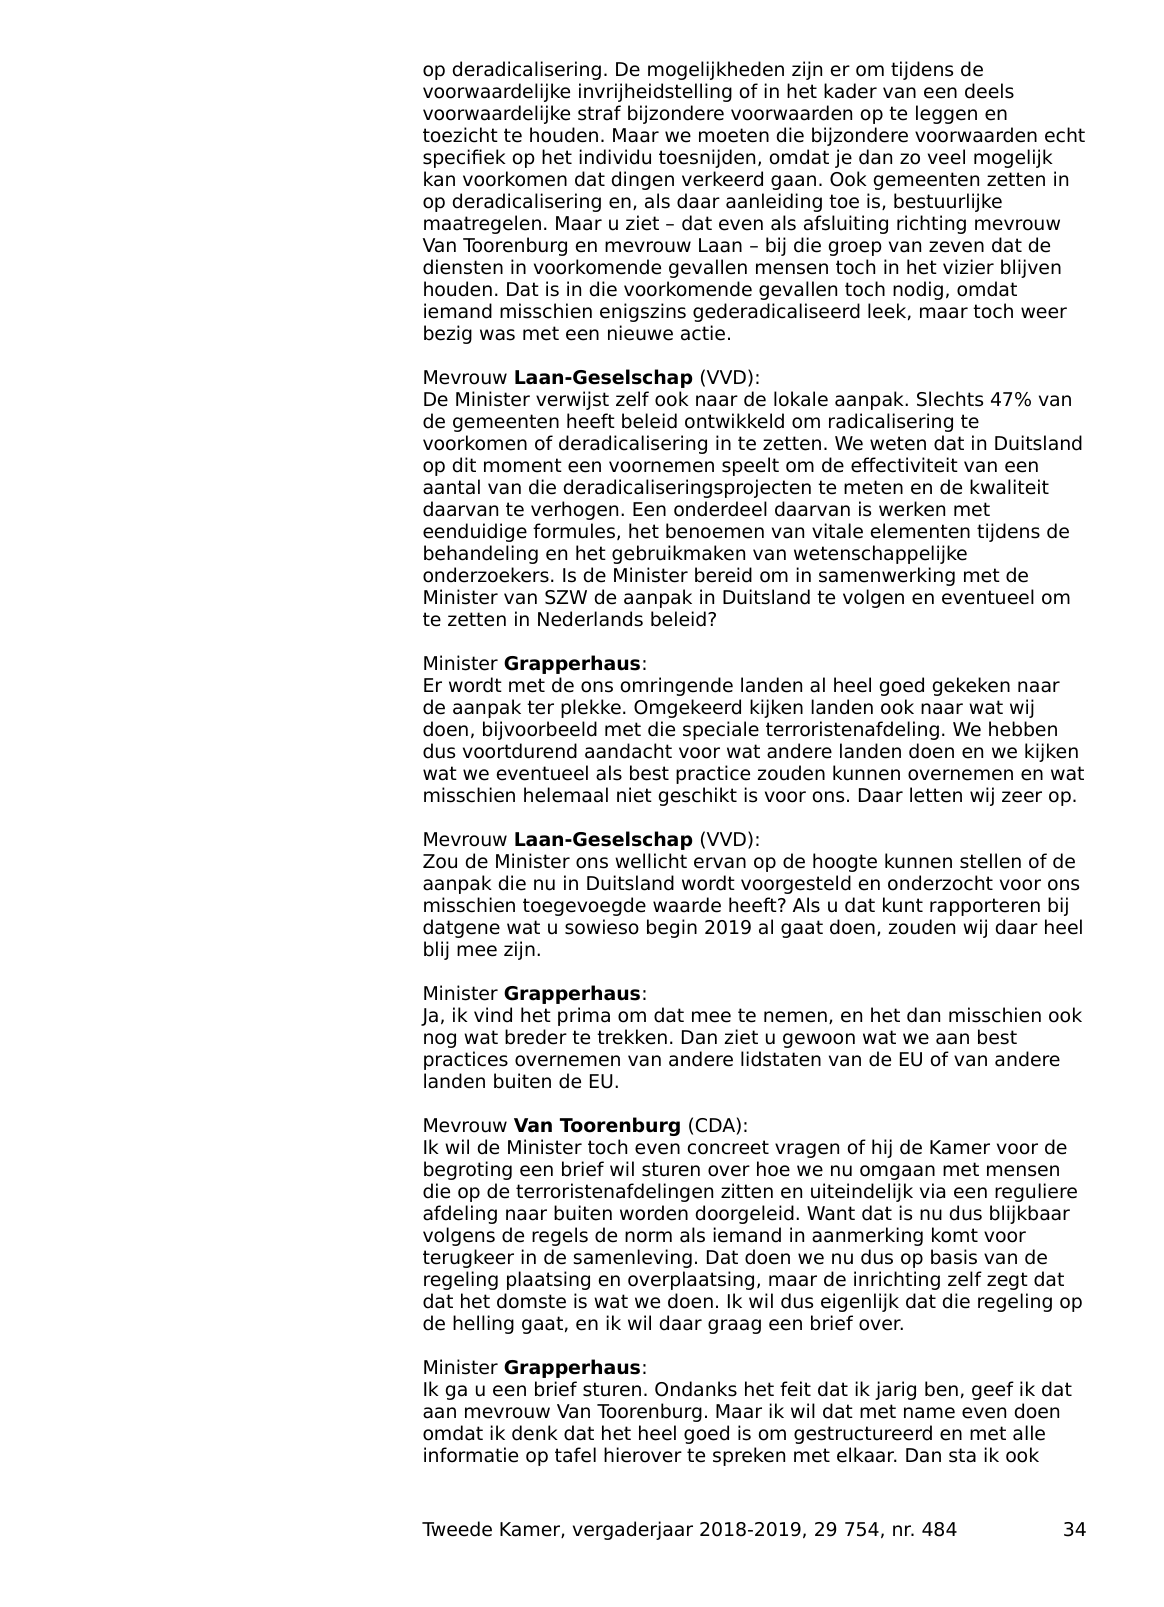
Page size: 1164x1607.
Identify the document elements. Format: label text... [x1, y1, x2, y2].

text Mevrouw Laan-Geselschap (VVD): [422, 367, 1087, 389]
text Minister Grapperhaus: [422, 983, 1087, 1005]
text Mevrouw Laan-Geselschap (VVD): [422, 829, 1087, 851]
text Zou de Minister ons wellicht ervan op de hoogte kunnen stellen of de aanpak die nu in Duitsland wordt voorgesteld en onderzocht voor ons misschien toegevoegde waarde heeft? Als u dat kunt rapporteren bij datgene wat u sowieso begin 2019 al gaat doen, zouden wij daar heel blij mee zijn. [422, 851, 1087, 961]
text Ik ga u een brief sturen. Ondanks het feit dat ik jarig ben, geef ik dat aan mevrouw Van Toorenburg. Maar ik wil dat met name even doen omdat ik denk dat het heel goed is om gestructureerd en met alle informatie op tafel hierover te spreken met elkaar. Dan sta ik ook [422, 1379, 1087, 1467]
text De Minister verwijst zelf ook naar de lokale aanpak. Slechts 47% van de gemeenten heeft beleid ontwikkeld om radicalisering te voorkomen of deradicalisering in te zetten. We weten dat in Duitsland op dit moment een voornemen speelt om de effectiviteit van een aantal van die deradicaliseringsprojecten te meten en de kwaliteit daarvan te verhogen. Een onderdeel daarvan is werken met eenduidige formules, het benoemen van vitale elementen tijdens de behandeling en het gebruikmaken van wetenschappelijke onderzoekers. Is de Minister bereid om in samenwerking met de Minister van SZW de aanpak in Duitsland te volgen en eventueel om te zetten in Nederlands beleid? [422, 389, 1087, 631]
text Ik wil de Minister toch even concreet vragen of hij de Kamer voor de begroting een brief wil sturen over hoe we nu omgaan met mensen die op de terroristenafdelingen zitten en uiteindelijk via een reguliere afdeling naar buiten worden doorgeleid. Want dat is nu dus blijkbaar volgens de regels de norm als iemand in aanmerking komt voor terugkeer in de samenleving. Dat doen we nu dus op basis van de regeling plaatsing en overplaatsing, maar de inrichting zelf zegt dat dat het domste is wat we doen. Ik wil dus eigenlijk dat die regeling op de helling gaat, en ik wil daar graag een brief over. [422, 1137, 1087, 1335]
text Ja, ik vind het prima om dat mee te nemen, en het dan misschien ook nog wat breder te trekken. Dan ziet u gewoon wat we aan best practices overnemen van andere lidstaten van de EU of van andere landen buiten de EU. [422, 1005, 1087, 1093]
text op deradicalisering. De mogelijkheden zijn er om tijdens de voorwaardelijke invrijheidstelling of in het kader van een deels voorwaardelijke straf bijzondere voorwaarden op te leggen en toezicht te houden. Maar we moeten die bijzondere voorwaarden echt specifiek op het individu toesnijden, omdat je dan zo veel mogelijk kan voorkomen dat dingen verkeerd gaan. Ook gemeenten zetten in op deradicalisering en, als daar aanleiding toe is, bestuurlijke maatregelen. Maar u ziet – dat even als afsluiting richting mevrouw Van Toorenburg en mevrouw Laan – bij die groep van zeven dat de diensten in voorkomende gevallen mensen toch in het vizier blijven houden. Dat is in die voorkomende gevallen toch nodig, omdat iemand misschien enigszins gederadicaliseerd leek, maar toch weer bezig was met een nieuwe actie. [422, 59, 1087, 345]
text Mevrouw Van Toorenburg (CDA): [422, 1115, 1087, 1137]
text Er wordt met de ons omringende landen al heel goed gekeken naar de aanpak ter plekke. Omgekeerd kijken landen ook naar wat wij doen, bijvoorbeeld met die speciale terroristenafdeling. We hebben dus voortdurend aandacht voor wat andere landen doen en we kijken wat we eventueel als best practice zouden kunnen overnemen en wat misschien helemaal niet geschikt is voor ons. Daar letten wij zeer op. [422, 675, 1087, 807]
text Minister Grapperhaus: [422, 1357, 1087, 1379]
text Minister Grapperhaus: [422, 653, 1087, 675]
